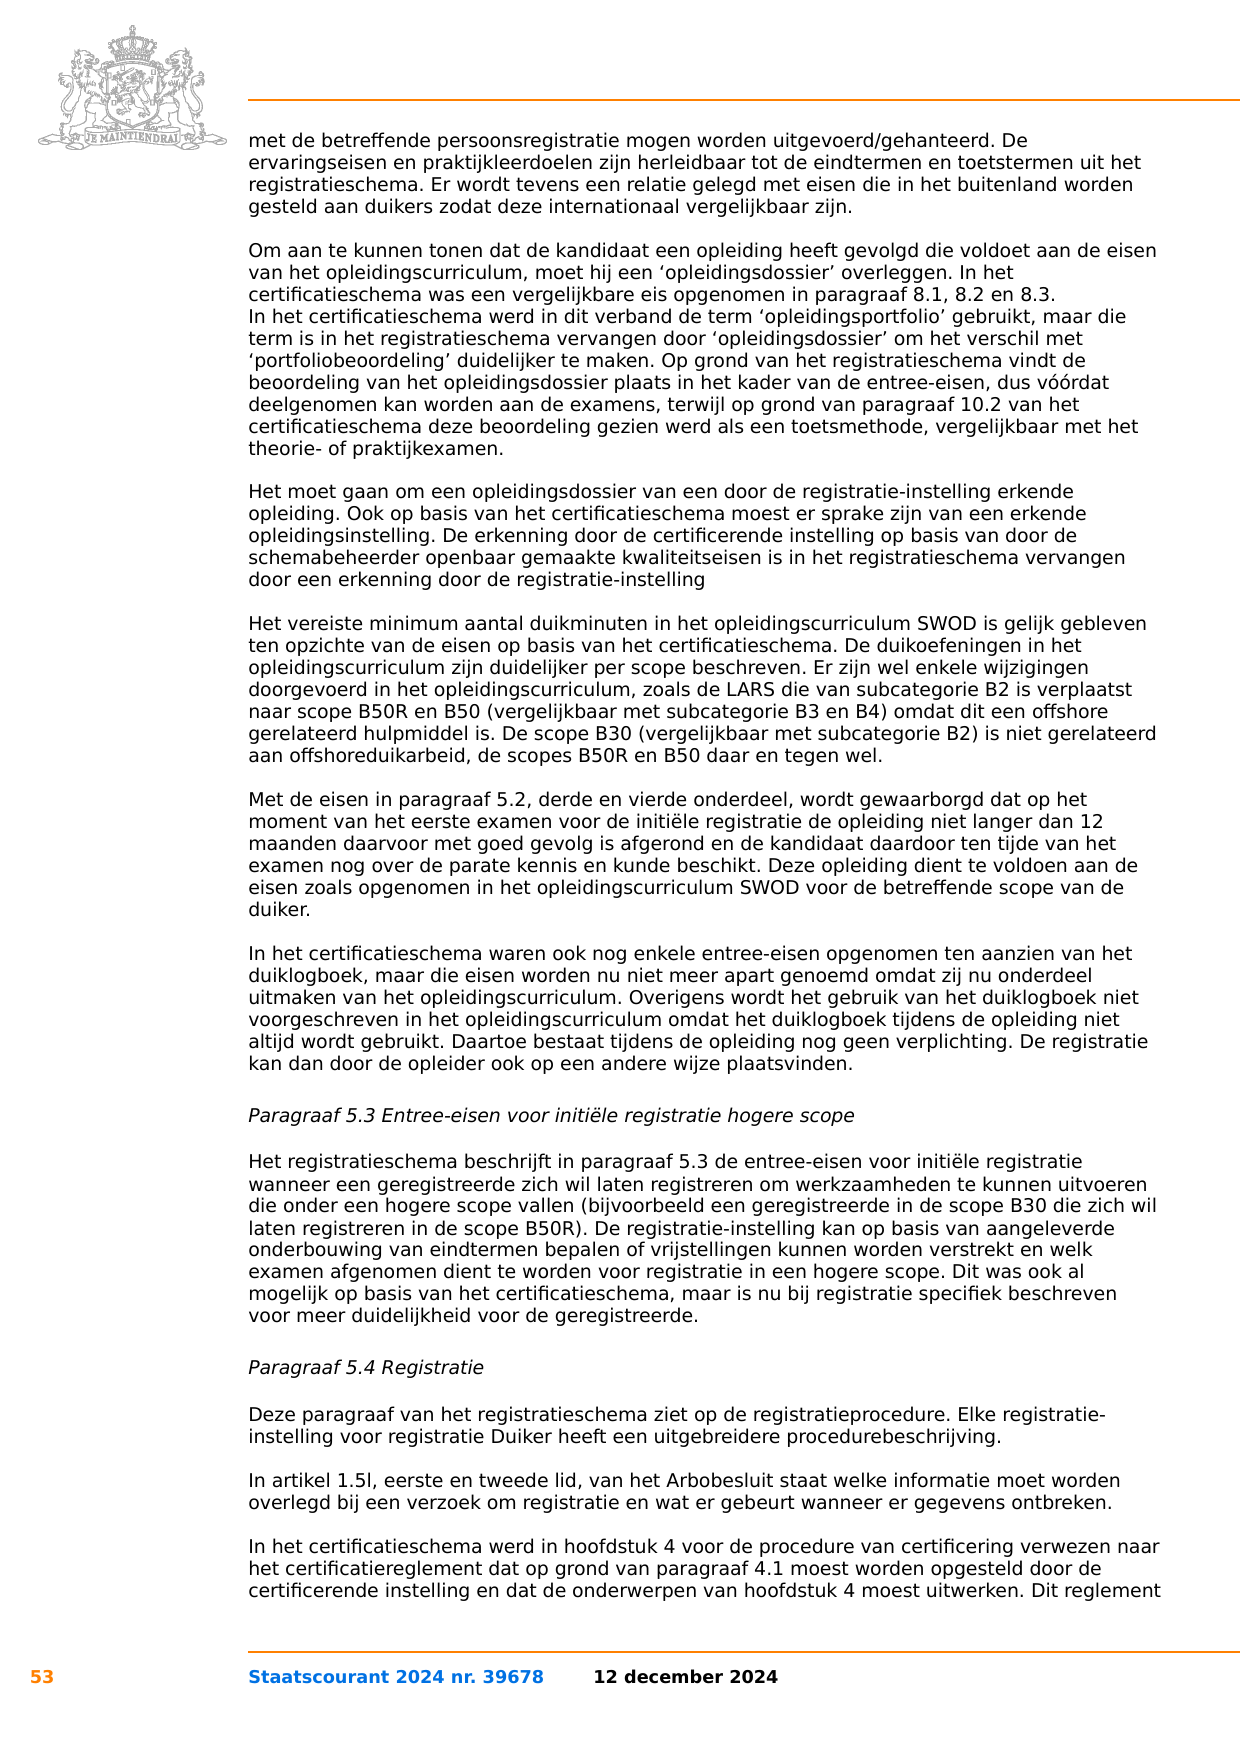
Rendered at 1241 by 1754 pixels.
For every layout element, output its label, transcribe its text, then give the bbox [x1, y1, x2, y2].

text In het certificatieschema werd in dit verband de term ‘opleidingsportfolio’ gebruikt, maar die term is in het registratieschema vervangen door ‘opleidingsdossier’ om het verschil met ‘portfoliobeoordeling’ duidelijker te maken. Op grond van het registratieschema vindt de beoordeling van het opleidingsdossier plaats in het kader van de entree-eisen, dus vóórdat deelgenomen kan worden aan de examens, terwijl op grond van paragraaf 10.2 van het certificatieschema deze beoordeling gezien werd als een toetsmethode, vergelijkbaar met het theorie- of praktijkexamen. [248, 306, 1163, 459]
text Het moet gaan om een opleidingsdossier van een door de registratie-instelling erkende opleiding. Ook op basis van het certificatieschema moest er sprake zijn van een erkende opleidingsinstelling. De erkenning door de certificerende instelling op basis van door de schemabeheerder openbaar gemaakte kwaliteitseisen is in het registratieschema vervangen door een erkenning door de registratie-instelling [248, 481, 1163, 591]
picture [38, 25, 227, 150]
text In artikel 1.5l, eerste en tweede lid, van het Arbobesluit staat welke informatie moet worden overlegd bij een verzoek om registratie en wat er gebeurt wanneer er gegevens ontbreken. [248, 1470, 1163, 1514]
text Het registratieschema beschrijft in paragraaf 5.3 de entree-eisen voor initiële registratie wanneer een geregistreerde zich wil laten registreren om werkzaamheden te kunnen uitvoeren die onder een hogere scope vallen (bijvoorbeeld een geregistreerde in de scope B30 die zich wil laten registreren in de scope B50R). De registratie-instelling kan op basis van aangeleverde onderbouwing van eindtermen bepalen of vrijstellingen kunnen worden verstrekt en welk examen afgenomen dient te worden voor registratie in een hogere scope. Dit was ook al mogelijk op basis van het certificatieschema, maar is nu bij registratie specifiek beschreven voor meer duidelijkheid voor de geregistreerde. [248, 1151, 1163, 1327]
text met de betreffende persoonsregistratie mogen worden uitgevoerd/gehanteerd. De ervaringseisen en praktijkleerdoelen zijn herleidbaar tot de eindtermen en toetstermen uit het registratieschema. Er wordt tevens een relatie gelegd met eisen die in het buitenland worden gesteld aan duikers zodat deze internationaal vergelijkbaar zijn. [248, 130, 1163, 218]
text Het vereiste minimum aantal duikminuten in het opleidingscurriculum SWOD is gelijk gebleven ten opzichte van de eisen op basis van het certificatieschema. De duikoefeningen in het opleidingscurriculum zijn duidelijker per scope beschreven. Er zijn wel enkele wijzigingen doorgevoerd in het opleidingscurriculum, zoals de LARS die van subcategorie B2 is verplaatst naar scope B50R en B50 (vergelijkbaar met subcategorie B3 en B4) omdat dit een offshore gerelateerd hulpmiddel is. De scope B30 (vergelijkbaar met subcategorie B2) is niet gerelateerd aan offshoreduikarbeid, de scopes B50R en B50 daar en tegen wel. [248, 613, 1163, 767]
text Om aan te kunnen tonen dat de kandidaat een opleiding heeft gevolgd die voldoet aan de eisen van het opleidingscurriculum, moet hij een ‘opleidingsdossier’ overleggen. In het certificatieschema was een vergelijkbare eis opgenomen in paragraaf 8.1, 8.2 en 8.3. [248, 240, 1163, 306]
text In het certificatieschema werd in hoofdstuk 4 voor de procedure van certificering verwezen naar het certificatiereglement dat op grond van paragraaf 4.1 moest worden opgesteld door de certificerende instelling en dat de onderwerpen van hoofdstuk 4 moest uitwerken. Dit reglement [248, 1536, 1163, 1602]
subtitle Paragraaf 5.3 Entree-eisen voor initiële registratie hogere scope [248, 1104, 1163, 1126]
text Met de eisen in paragraaf 5.2, derde en vierde onderdeel, wordt gewaarborgd dat op het moment van het eerste examen voor de initiële registratie de opleiding niet langer dan 12 maanden daarvoor met goed gevolg is afgerond en de kandidaat daardoor ten tijde van het examen nog over de parate kennis en kunde beschikt. Deze opleiding dient te voldoen aan de eisen zoals opgenomen in het opleidingscurriculum SWOD voor de betreffende scope van de duiker. [248, 789, 1163, 921]
text Deze paragraaf van het registratieschema ziet op de registratieprocedure. Elke registratie-instelling voor registratie Duiker heeft een uitgebreidere procedurebeschrijving. [248, 1404, 1163, 1448]
text In het certificatieschema waren ook nog enkele entree-eisen opgenomen ten aanzien van het duiklogboek, maar die eisen worden nu niet meer apart genoemd omdat zij nu onderdeel uitmaken van het opleidingscurriculum. Overigens wordt het gebruik van het duiklogboek niet voorgeschreven in het opleidingscurriculum omdat het duiklogboek tijdens de opleiding niet altijd wordt gebruikt. Daartoe bestaat tijdens de opleiding nog geen verplichting. De registratie kan dan door de opleider ook op een andere wijze plaatsvinden. [248, 943, 1163, 1074]
subtitle Paragraaf 5.4 Registratie [248, 1357, 1163, 1379]
